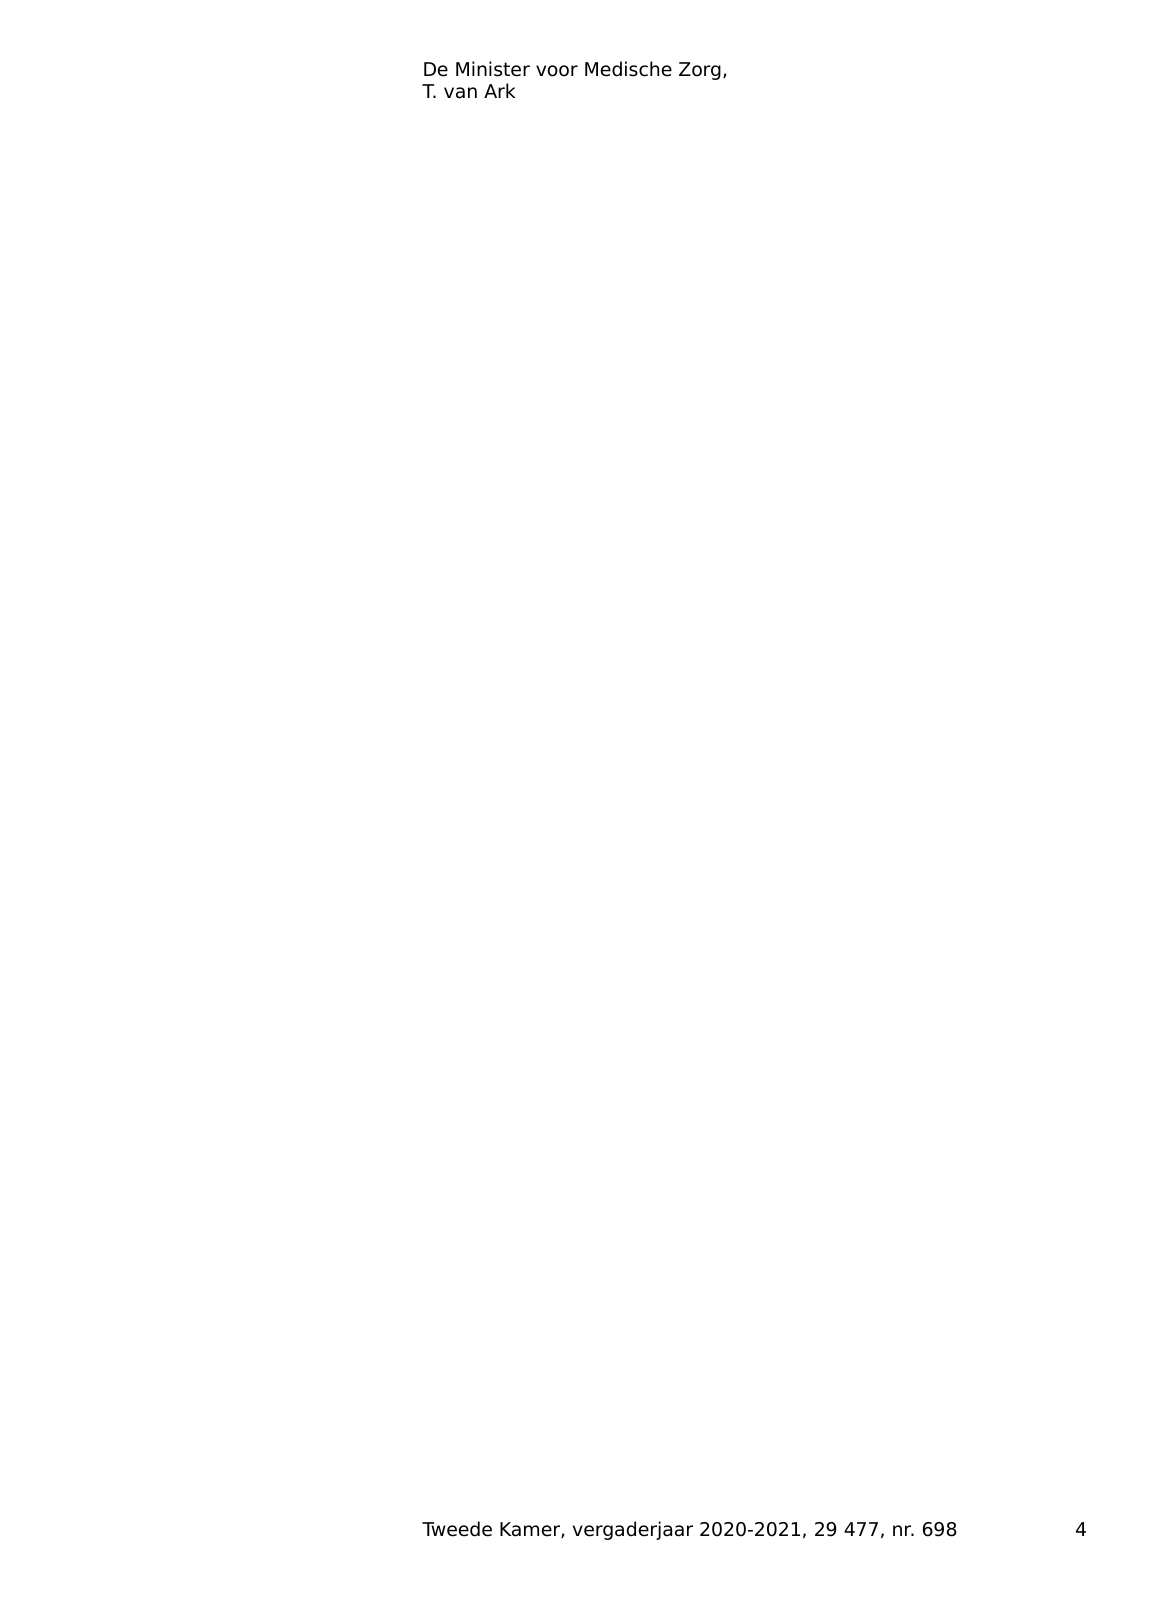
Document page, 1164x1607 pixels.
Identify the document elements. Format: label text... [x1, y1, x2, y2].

text De Minister voor Medische Zorg, T. van Ark [422, 59, 1087, 103]
